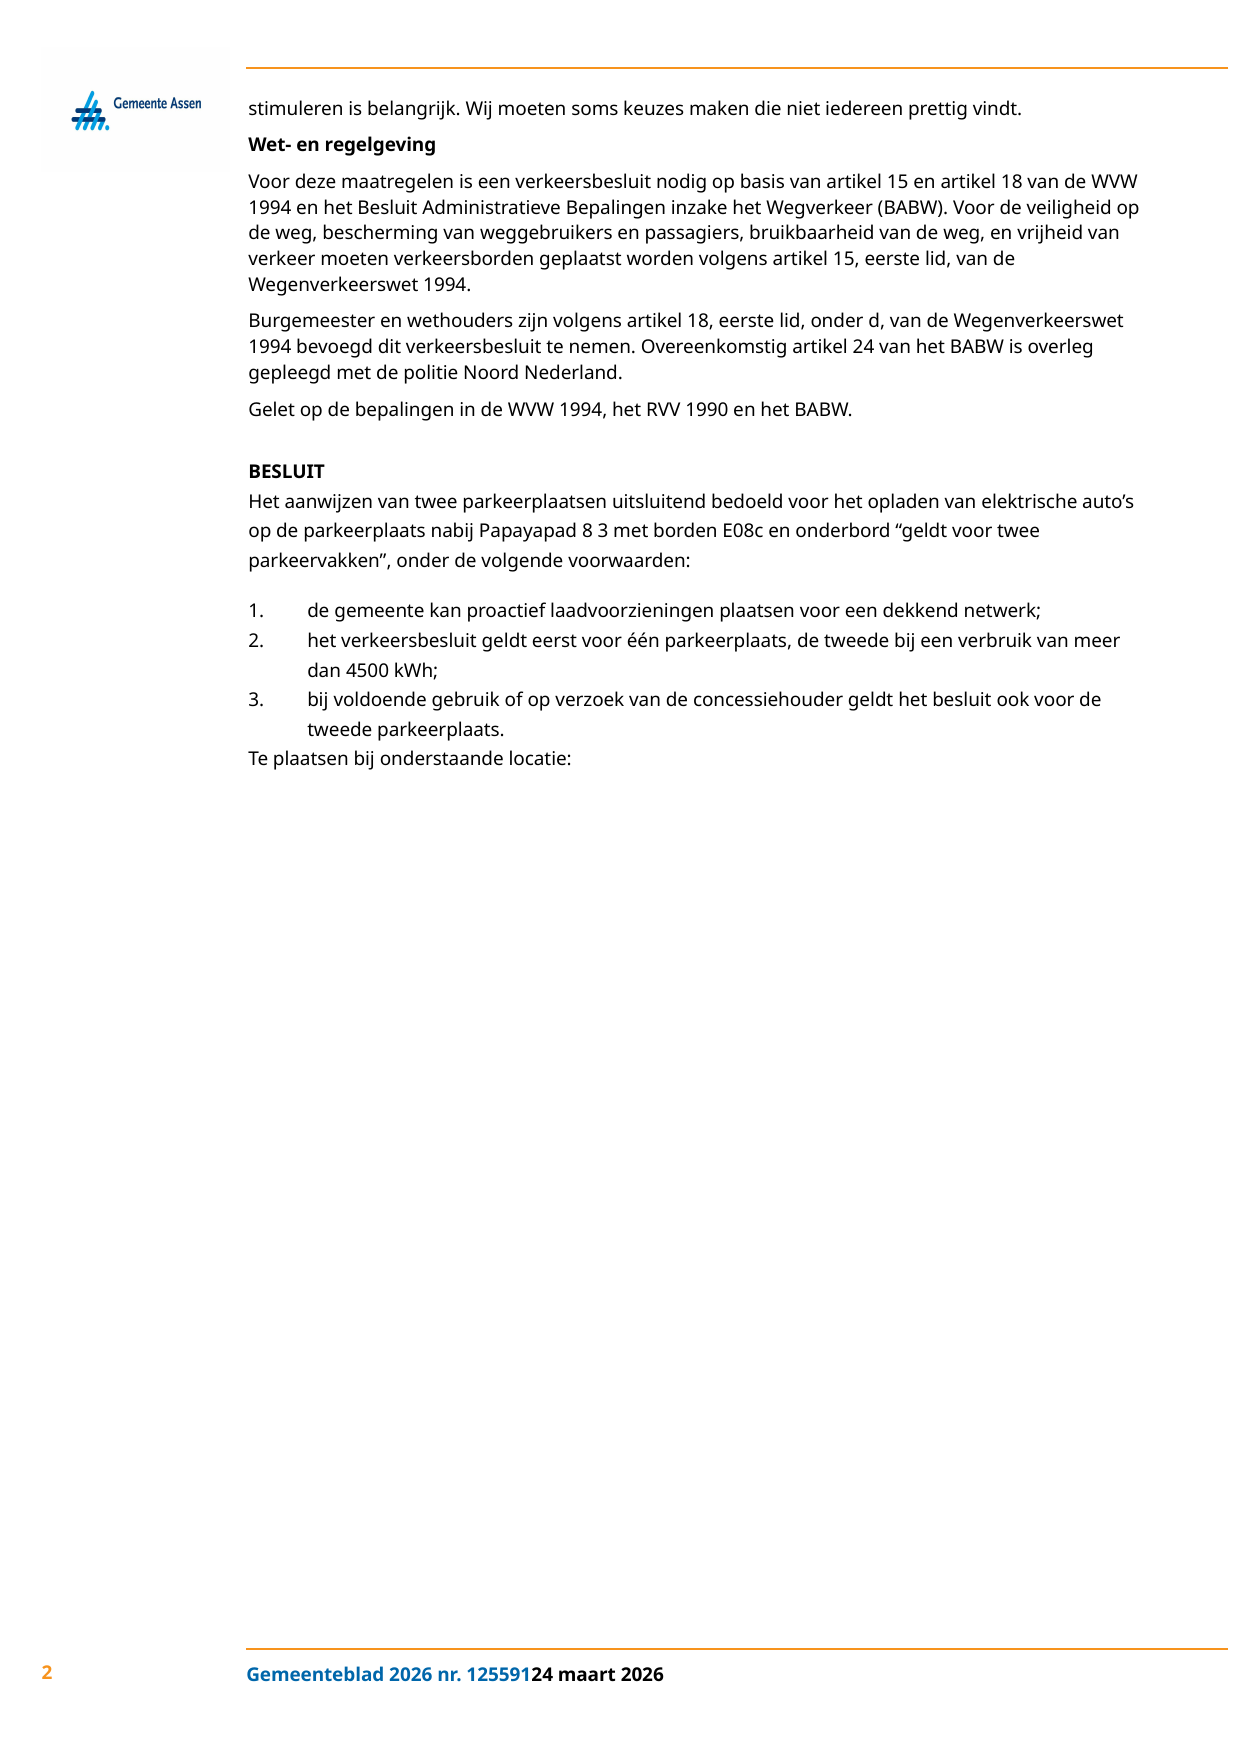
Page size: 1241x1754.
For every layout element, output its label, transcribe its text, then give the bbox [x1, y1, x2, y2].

text Burgemeester en wethouders zijn volgens artikel 18, eerste lid, onder d, van de Wegenverkeerswet 1994 bevoegd dit verkeersbesluit te nemen. Overeenkomstig artikel 24 van het BABW is overleg gepleegd met de politie Noord Nederland. [248, 308, 1152, 385]
text Gelet op de bepalingen in de WVW 1994, het RVV 1990 en het BABW. [248, 396, 1152, 422]
text Het aanwijzen van twee parkeerplaatsen uitsluitend bedoeld voor het opladen van elektrische auto’s op de parkeerplaats nabij Papayapad 8 3 met borden E08c en onderbord “geldt voor twee parkeervakken”, onder de volgende voorwaarden: [248, 488, 1152, 573]
text Voor deze maatregelen is een verkeersbesluit nodig op basis van artikel 15 en artikel 18 van de WVW 1994 en het Besluit Administratieve Bepalingen inzake het Wegverkeer (BABW). Voor de veiligheid op de weg, bescherming van weggebruikers en passagiers, bruikbaarheid van de weg, en vrijheid van verkeer moeten verkeersborden geplaatst worden volgens artikel 15, eerste lid, van de Wegenverkeerswet 1994. [248, 168, 1152, 297]
text BESLUIT [248, 458, 1152, 484]
list het verkeersbesluit geldt eerst voor één parkeerplaats, de tweede bij een verbruik van meer dan 4500 kWh; [248, 627, 1152, 683]
picture [41, 47, 231, 172]
list de gemeente kan proactief laadvoorzieningen plaatsen voor een dekkend netwerk; [248, 598, 1152, 623]
text Wet- en regelgeving [248, 131, 1152, 157]
text stimuleren is belangrijk. Wij moeten soms keuzes maken die niet iedereen prettig vindt. [248, 95, 1152, 121]
text Te plaatsen bij onderstaande locatie: [248, 746, 1152, 771]
list bij voldoende gebruik of op verzoek van de concessiehouder geldt het besluit ook voor de tweede parkeerplaats. [248, 686, 1152, 742]
